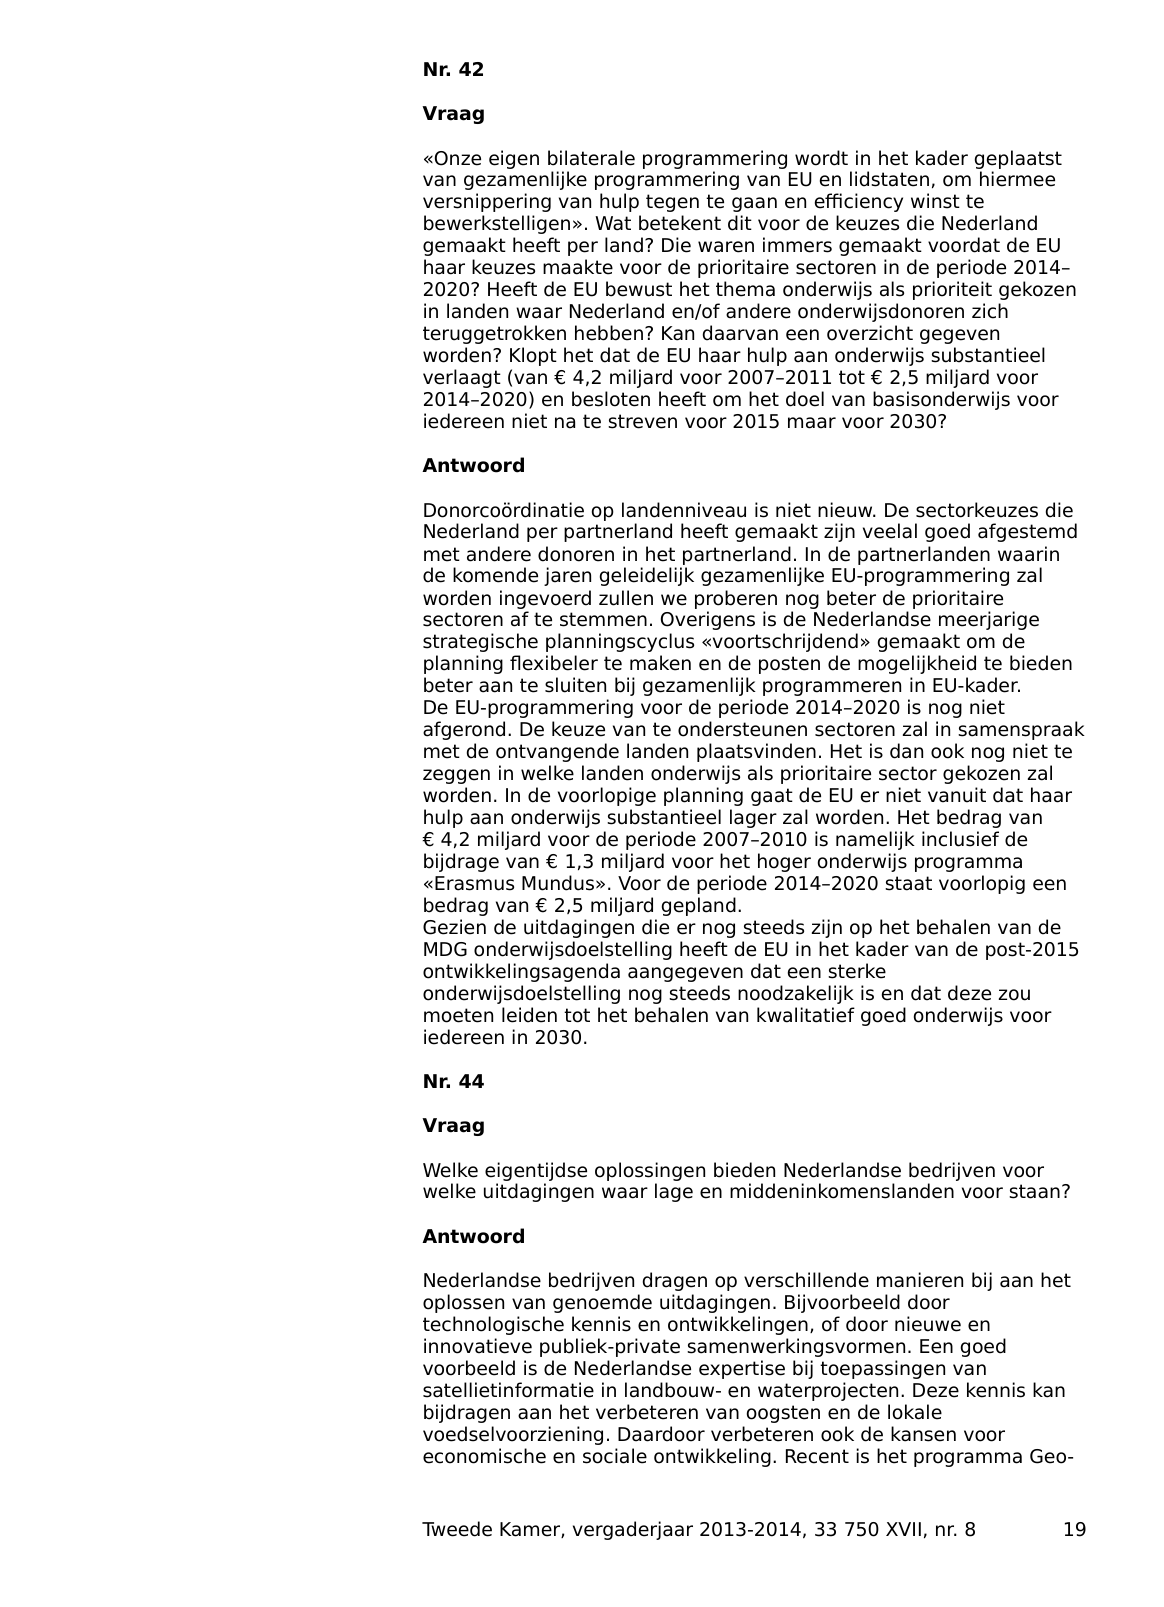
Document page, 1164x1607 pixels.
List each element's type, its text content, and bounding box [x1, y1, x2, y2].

subtitle Antwoord [422, 455, 1087, 477]
subtitle Vraag [422, 1115, 1087, 1137]
text Donorcoördinatie op landenniveau is niet nieuw. De sectorkeuzes die Nederland per partnerland heeft gemaakt zijn veelal goed afgestemd met andere donoren in het partnerland. In de partnerlanden waarin de komende jaren geleidelijk gezamenlijke EU-programmering zal worden ingevoerd zullen we proberen nog beter de prioritaire sectoren af te stemmen. Overigens is de Nederlandse meerjarige strategische planningscyclus «voortschrijdend» gemaakt om de planning flexibeler te maken en de posten de mogelijkheid te bieden beter aan te sluiten bij gezamenlijk programmeren in EU-kader. [422, 499, 1087, 697]
subtitle Nr. 42 [422, 59, 1087, 81]
subtitle Nr. 44 [422, 1071, 1087, 1093]
text «Onze eigen bilaterale programmering wordt in het kader geplaatst van gezamenlijke programmering van EU en lidstaten, om hiermee versnippering van hulp tegen te gaan en efficiency winst te bewerkstelligen». Wat betekent dit voor de keuzes die Nederland gemaakt heeft per land? Die waren immers gemaakt voordat de EU haar keuzes maakte voor de prioritaire sectoren in de periode 2014–2020? Heeft de EU bewust het thema onderwijs als prioriteit gekozen in landen waar Nederland en/of andere onderwijsdonoren zich teruggetrokken hebben? Kan daarvan een overzicht gegeven worden? Klopt het dat de EU haar hulp aan onderwijs substantieel verlaagt (van € 4,2 miljard voor 2007–2011 tot € 2,5 miljard voor 2014–2020) en besloten heeft om het doel van basisonderwijs voor iedereen niet na te streven voor 2015 maar voor 2030? [422, 147, 1087, 433]
text Welke eigentijdse oplossingen bieden Nederlandse bedrijven voor welke uitdagingen waar lage en middeninkomenslanden voor staan? [422, 1159, 1087, 1203]
subtitle Vraag [422, 103, 1087, 125]
text De EU-programmering voor de periode 2014–2020 is nog niet afgerond. De keuze van te ondersteunen sectoren zal in samenspraak met de ontvangende landen plaatsvinden. Het is dan ook nog niet te zeggen in welke landen onderwijs als prioritaire sector gekozen zal worden. In de voorlopige planning gaat de EU er niet vanuit dat haar hulp aan onderwijs substantieel lager zal worden. Het bedrag van € 4,2 miljard voor de periode 2007–2010 is namelijk inclusief de bijdrage van € 1,3 miljard voor het hoger onderwijs programma «Erasmus Mundus». Voor de periode 2014–2020 staat voorlopig een bedrag van € 2,5 miljard gepland. [422, 697, 1087, 917]
text Nederlandse bedrijven dragen op verschillende manieren bij aan het oplossen van genoemde uitdagingen. Bijvoorbeeld door technologische kennis en ontwikkelingen, of door nieuwe en innovatieve publiek-private samenwerkingsvormen. Een goed voorbeeld is de Nederlandse expertise bij toepassingen van satellietinformatie in landbouw- en waterprojecten. Deze kennis kan bijdragen aan het verbeteren van oogsten en de lokale voedselvoorziening. Daardoor verbeteren ook de kansen voor economische en sociale ontwikkeling. Recent is het programma Geo- [422, 1270, 1087, 1468]
subtitle Antwoord [422, 1226, 1087, 1248]
text Gezien de uitdagingen die er nog steeds zijn op het behalen van de MDG onderwijsdoelstelling heeft de EU in het kader van de post-2015 ontwikkelingsagenda aangegeven dat een sterke onderwijsdoelstelling nog steeds noodzakelijk is en dat deze zou moeten leiden tot het behalen van kwalitatief goed onderwijs voor iedereen in 2030. [422, 917, 1087, 1049]
